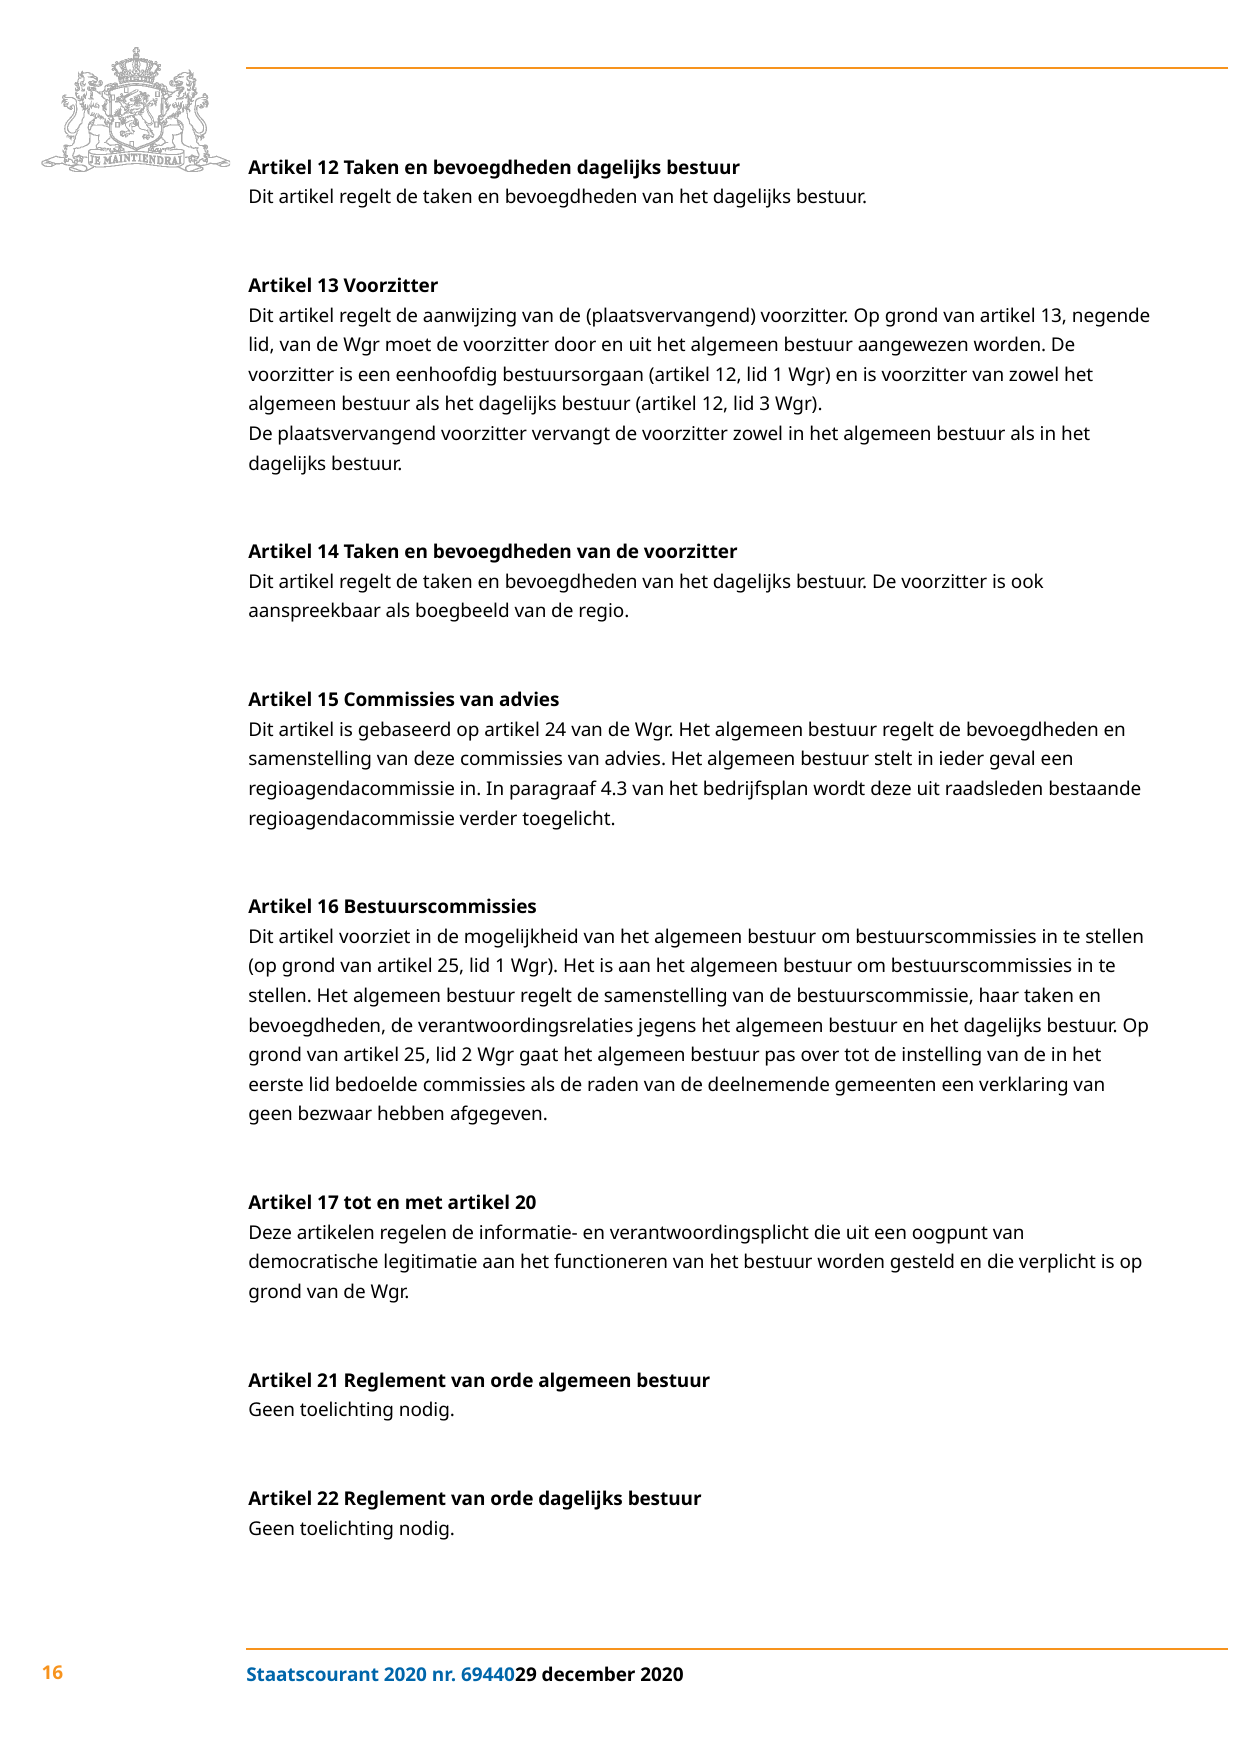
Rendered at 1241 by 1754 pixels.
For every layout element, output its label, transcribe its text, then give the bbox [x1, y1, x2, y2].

text Artikel 15 Commissies van advies [248, 686, 1152, 712]
text Dit artikel regelt de aanwijzing van de (plaatsvervangend) voorzitter. Op grond van artikel 13, negende lid, van de Wgr moet de voorzitter door en uit het algemeen bestuur aangewezen worden. De voorzitter is een eenhoofdig bestuursorgaan (artikel 12, lid 1 Wgr) en is voorzitter van zowel het algemeen bestuur als het dagelijks bestuur (artikel 12, lid 3 Wgr). [248, 302, 1152, 416]
text Artikel 21 Reglement van orde algemeen bestuur [248, 1367, 1152, 1393]
text Geen toelichting nodig. [248, 1396, 1152, 1422]
text Artikel 12 Taken en bevoegdheden dagelijks bestuur [248, 154, 1152, 180]
text Artikel 14 Taken en bevoegdheden van de voorzitter [248, 538, 1152, 564]
text Dit artikel regelt de taken en bevoegdheden van het dagelijks bestuur. [248, 183, 1152, 209]
text Dit artikel voorziet in de mogelijkheid van het algemeen bestuur om bestuurscommissies in te stellen (op grond van artikel 25, lid 1 Wgr). Het is aan het algemeen bestuur om bestuurscommissies in te stellen. Het algemeen bestuur regelt de samenstelling van de bestuurscommissie, haar taken en bevoegdheden, de verantwoordingsrelaties jegens het algemeen bestuur en het dagelijks bestuur. Op grond van artikel 25, lid 2 Wgr gaat het algemeen bestuur pas over tot de instelling van de in het eerste lid bedoelde commissies als de raden van de deelnemende gemeenten een verklaring van geen bezwaar hebben afgegeven. [248, 923, 1152, 1126]
text Dit artikel is gebaseerd op artikel 24 van de Wgr. Het algemeen bestuur regelt de bevoegdheden en samenstelling van deze commissies van advies. Het algemeen bestuur stelt in ieder geval een regioagendacommissie in. In paragraaf 4.3 van het bedrijfsplan wordt deze uit raadsleden bestaande regioagendacommissie verder toegelicht. [248, 716, 1152, 831]
text Geen toelichting nodig. [248, 1515, 1152, 1541]
picture [41, 47, 231, 172]
text Artikel 16 Bestuurscommissies [248, 893, 1152, 919]
text Artikel 13 Voorzitter [248, 272, 1152, 298]
text De plaatsvervangend voorzitter vervangt de voorzitter zowel in het algemeen bestuur als in het dagelijks bestuur. [248, 420, 1152, 476]
text Artikel 22 Reglement van orde dagelijks bestuur [248, 1485, 1152, 1511]
text Deze artikelen regelen de informatie- en verantwoordingsplicht die uit een oogpunt van democratische legitimatie aan het functioneren van het bestuur worden gesteld en die verplicht is op grond van de Wgr. [248, 1219, 1152, 1304]
text Artikel 17 tot en met artikel 20 [248, 1189, 1152, 1215]
text Dit artikel regelt de taken en bevoegdheden van het dagelijks bestuur. De voorzitter is ook aanspreekbaar als boegbeeld van de regio. [248, 568, 1152, 623]
